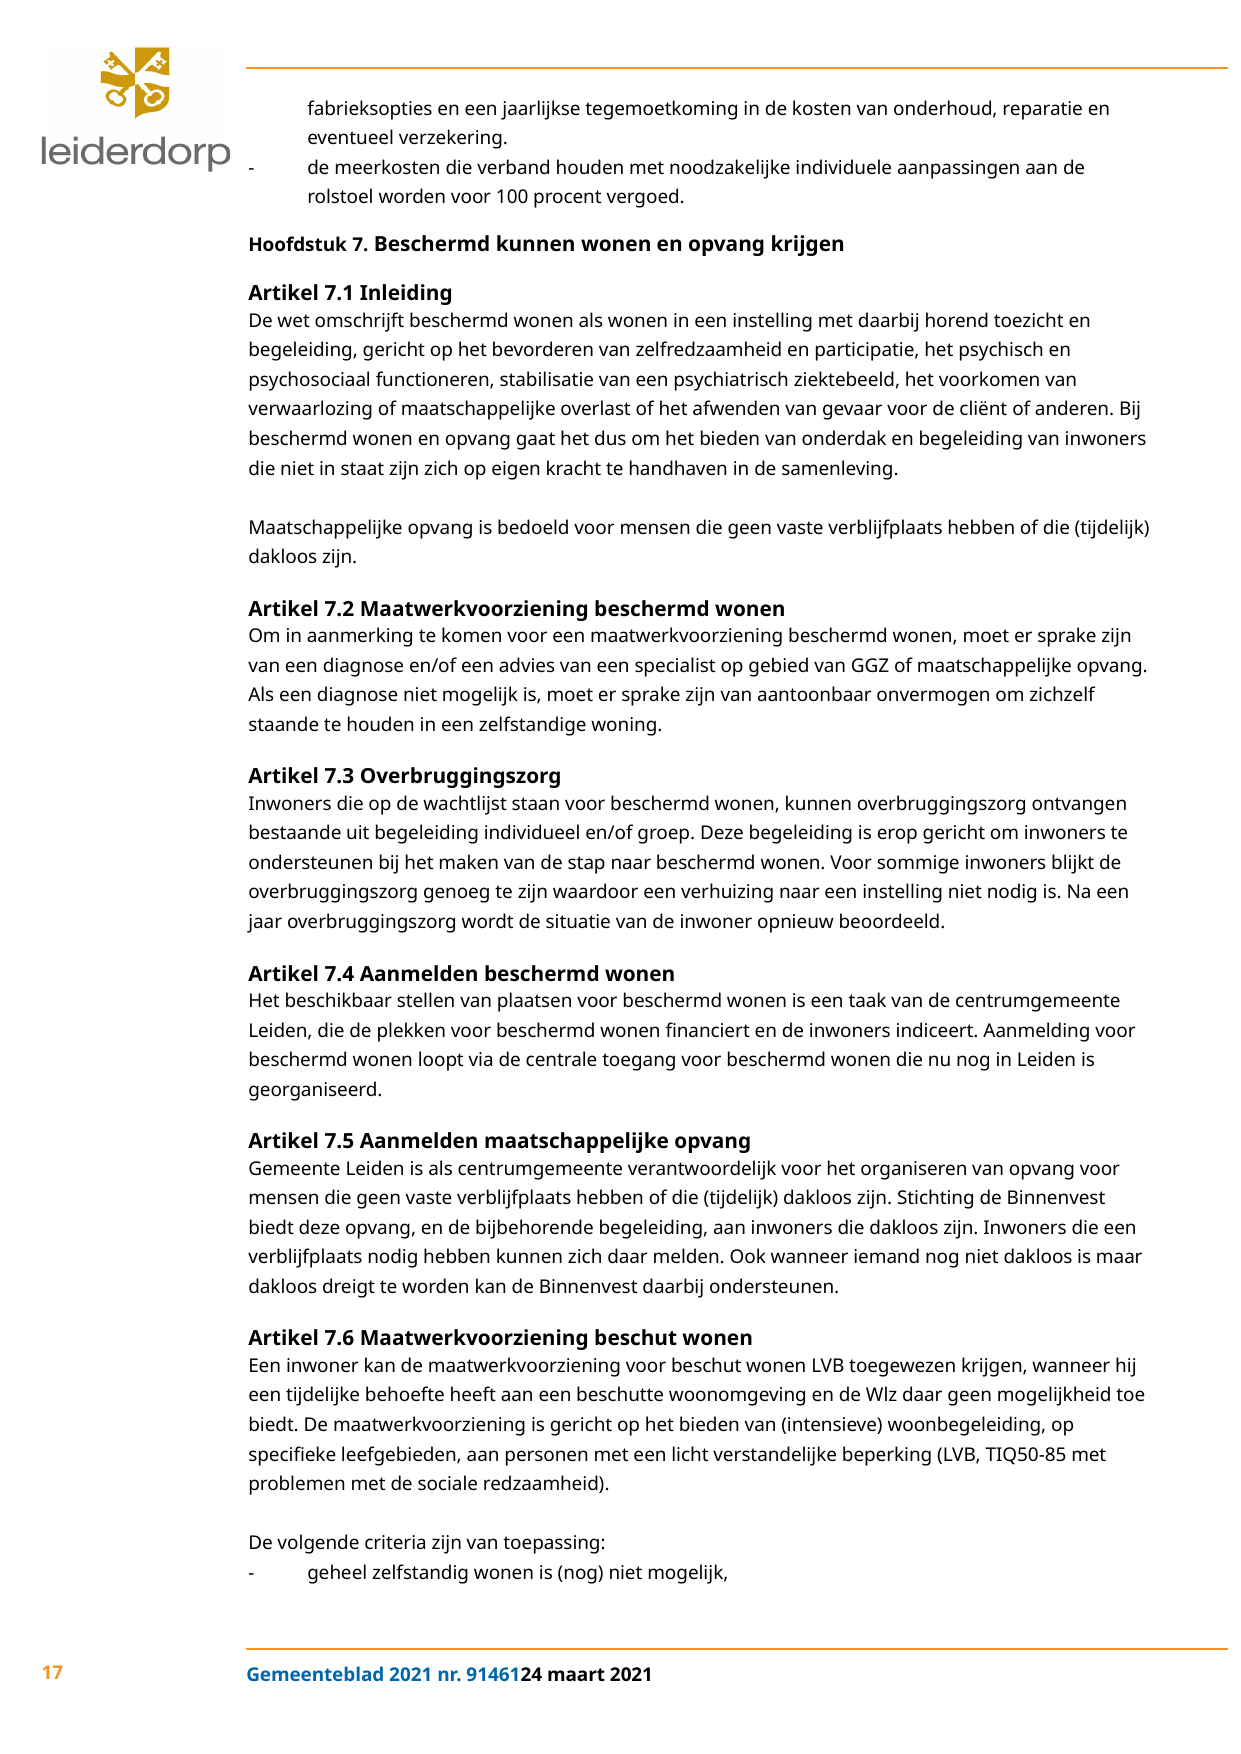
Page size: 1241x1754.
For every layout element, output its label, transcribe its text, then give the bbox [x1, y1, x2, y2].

text Artikel 7.5 Aanmelden maatschappelijke opvang [248, 1126, 1152, 1155]
list geheel zelfstandig wonen is (nog) niet mogelijk, [248, 1559, 1152, 1585]
text Het beschikbaar stellen van plaatsen voor beschermd wonen is een taak van de centrumgemeente Leiden, die de plekken voor beschermd wonen financiert en de inwoners indiceert. Aanmelding voor beschermd wonen loopt via de centrale toegang voor beschermd wonen die nu nog in Leiden is georganiseerd. [248, 987, 1152, 1102]
text Artikel 7.4 Aanmelden beschermd wonen [248, 959, 1152, 987]
text Artikel 7.1 Inleiding [248, 278, 1152, 307]
text Gemeente Leiden is als centrumgemeente verantwoordelijk voor het organiseren van opvang voor mensen die geen vaste verblijfplaats hebben of die (tijdelijk) dakloos zijn. Stichting de Binnenvest biedt deze opvang, en de bijbehorende begeleiding, aan inwoners die dakloos zijn. Inwoners die een verblijfplaats nodig hebben kunnen zich daar melden. Ook wanneer iemand nog niet dakloos is maar dakloos dreigt te worden kan de Binnenvest daarbij ondersteunen. [248, 1155, 1152, 1299]
list fabrieksopties en een jaarlijkse tegemoetkoming in de kosten van onderhoud, reparatie en eventueel verzekering. [248, 95, 1152, 150]
text Artikel 7.2 Maatwerkvoorziening beschermd wonen [248, 594, 1152, 622]
text De volgende criteria zijn van toepassing: [248, 1529, 1152, 1555]
picture [41, 47, 231, 172]
text Hoofdstuk 7. Beschermd kunnen wonen en opvang krijgen [248, 229, 1152, 258]
text Artikel 7.6 Maatwerkvoorziening beschut wonen [248, 1323, 1152, 1352]
text Maatschappelijke opvang is bedoeld voor mensen die geen vaste verblijfplaats hebben of die (tijdelijk) dakloos zijn. [248, 514, 1152, 569]
list de meerkosten die verband houden met noodzakelijke individuele aanpassingen aan de rolstoel worden voor 100 procent vergoed. [248, 154, 1152, 209]
text Om in aanmerking te komen voor een maatwerkvoorziening beschermd wonen, moet er sprake zijn van een diagnose en/of een advies van een specialist op gebied van GGZ of maatschappelijke opvang. Als een diagnose niet mogelijk is, moet er sprake zijn van aantoonbaar onvermogen om zichzelf staande te houden in een zelfstandige woning. [248, 622, 1152, 737]
text Een inwoner kan de maatwerkvoorziening voor beschut wonen LVB toegewezen krijgen, wanneer hij een tijdelijke behoefte heeft aan een beschutte woonomgeving en de Wlz daar geen mogelijkheid toe biedt. De maatwerkvoorziening is gericht op het bieden van (intensieve) woonbegeleiding, op specifieke leefgebieden, aan personen met een licht verstandelijke beperking (LVB, TIQ50-85 met problemen met de sociale redzaamheid). [248, 1352, 1152, 1496]
text Artikel 7.3 Overbruggingszorg [248, 762, 1152, 790]
text De wet omschrijft beschermd wonen als wonen in een instelling met daarbij horend toezicht en begeleiding, gericht op het bevorderen van zelfredzaamheid en participatie, het psychisch en psychosociaal functioneren, stabilisatie van een psychiatrisch ziektebeeld, het voorkomen van verwaarlozing of maatschappelijke overlast of het afwenden van gevaar voor de cliënt of anderen. Bij beschermd wonen en opvang gaat het dus om het bieden van onderdak en begeleiding van inwoners die niet in staat zijn zich op eigen kracht te handhaven in de samenleving. [248, 307, 1152, 481]
text Inwoners die op de wachtlijst staan voor beschermd wonen, kunnen overbruggingszorg ontvangen bestaande uit begeleiding individueel en/of groep. Deze begeleiding is erop gericht om inwoners te ondersteunen bij het maken van de stap naar beschermd wonen. Voor sommige inwoners blijkt de overbruggingszorg genoeg te zijn waardoor een verhuizing naar een instelling niet nodig is. Na een jaar overbruggingszorg wordt de situatie van de inwoner opnieuw beoordeeld. [248, 790, 1152, 934]
